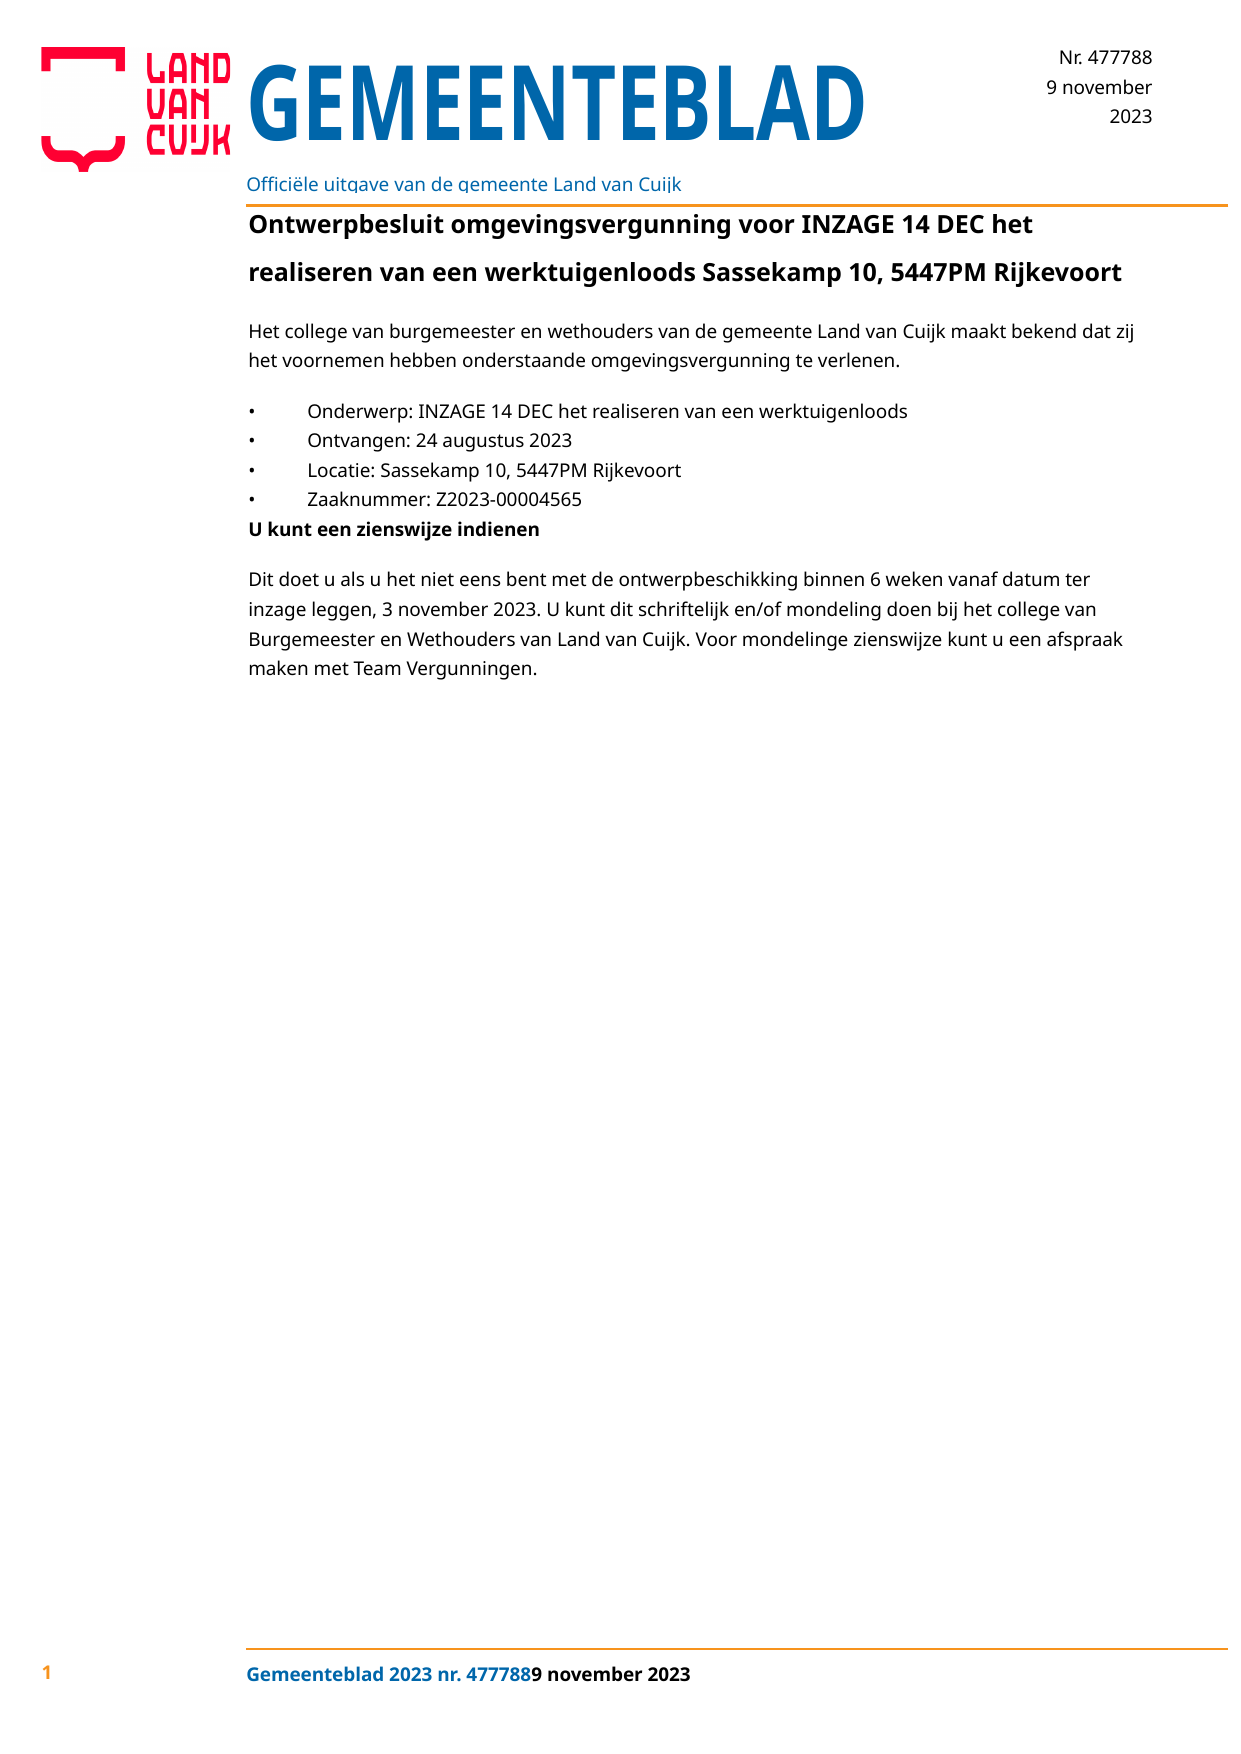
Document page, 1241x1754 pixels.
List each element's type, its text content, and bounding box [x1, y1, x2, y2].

list Ontvangen: 24 augustus 2023 [248, 427, 1152, 453]
text Het college van burgemeester en wethouders van de gemeente Land van Cuijk maakt bekend dat zij het voornemen hebben onderstaande omgevingsvergunning te verlenen. [248, 318, 1152, 373]
list Onderwerp: INZAGE 14 DEC het realiseren van een werktuigenloods [248, 398, 1152, 424]
text U kunt een zienswijze indienen [248, 516, 1152, 542]
picture [41, 47, 231, 172]
list Zaaknummer: Z2023-00004565 [248, 487, 1152, 512]
list Locatie: Sassekamp 10, 5447PM Rijkevoort [248, 457, 1152, 483]
text Dit doet u als u het niet eens bent met de ontwerpbeschikking binnen 6 weken vanaf datum ter inzage leggen, 3 november 2023. U kunt dit schriftelijk en/of mondeling doen bij het college van Burgemeester en Wethouders van Land van Cuijk. Voor mondelinge zienswijze kunt u een afspraak maken met Team Vergunningen. [248, 567, 1152, 681]
text Ontwerpbesluit omgevingsvergunning voor INZAGE 14 DEC het realiseren van een werktuigenloods Sassekamp 10, 5447PM Rijkevoort [248, 207, 1152, 288]
